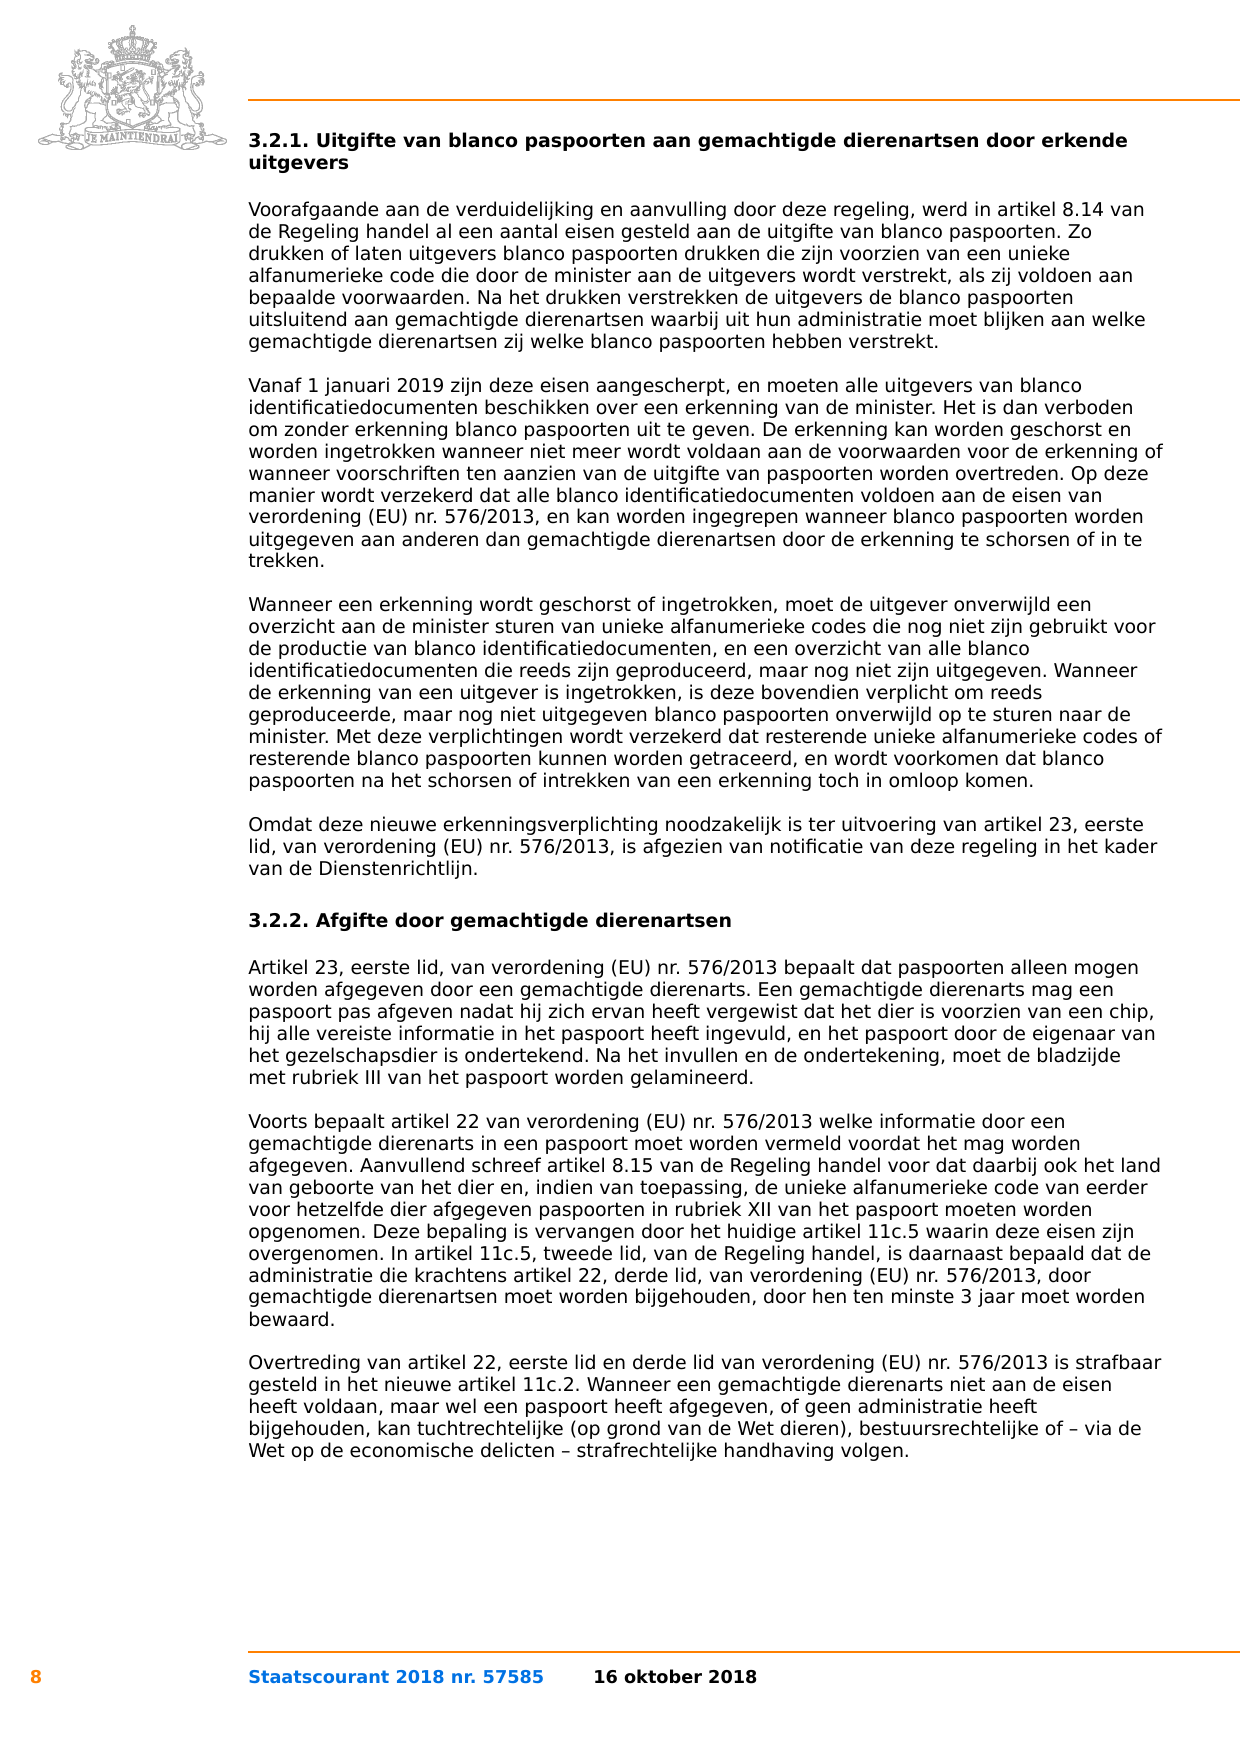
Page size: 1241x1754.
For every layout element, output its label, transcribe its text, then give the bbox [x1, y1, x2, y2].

subtitle 3.2.2. Afgifte door gemachtigde dierenartsen [248, 910, 1163, 932]
text Wanneer een erkenning wordt geschorst of ingetrokken, moet de uitgever onverwijld een overzicht aan de minister sturen van unieke alfanumerieke codes die nog niet zijn gebruikt voor de productie van blanco identificatiedocumenten, en een overzicht van alle blanco identificatiedocumenten die reeds zijn geproduceerd, maar nog niet zijn uitgegeven. Wanneer de erkenning van een uitgever is ingetrokken, is deze bovendien verplicht om reeds geproduceerde, maar nog niet uitgegeven blanco paspoorten onverwijld op te sturen naar de minister. Met deze verplichtingen wordt verzekerd dat resterende unieke alfanumerieke codes of resterende blanco paspoorten kunnen worden getraceerd, en wordt voorkomen dat blanco paspoorten na het schorsen of intrekken van een erkenning toch in omloop komen. [248, 594, 1163, 792]
text Voorts bepaalt artikel 22 van verordening (EU) nr. 576/2013 welke informatie door een gemachtigde dierenarts in een paspoort moet worden vermeld voordat het mag worden afgegeven. Aanvullend schreef artikel 8.15 van de Regeling handel voor dat daarbij ook het land van geboorte van het dier en, indien van toepassing, de unieke alfanumerieke code van eerder voor hetzelfde dier afgegeven paspoorten in rubriek XII van het paspoort moeten worden opgenomen. Deze bepaling is vervangen door het huidige artikel 11c.5 waarin deze eisen zijn overgenomen. In artikel 11c.5, tweede lid, van de Regeling handel, is daarnaast bepaald dat de administratie die krachtens artikel 22, derde lid, van verordening (EU) nr. 576/2013, door gemachtigde dierenartsen moet worden bijgehouden, door hen ten minste 3 jaar moet worden bewaard. [248, 1111, 1163, 1330]
picture [38, 25, 227, 150]
text Artikel 23, eerste lid, van verordening (EU) nr. 576/2013 bepaalt dat paspoorten alleen mogen worden afgegeven door een gemachtigde dierenarts. Een gemachtigde dierenarts mag een paspoort pas afgeven nadat hij zich ervan heeft vergewist dat het dier is voorzien van een chip, hij alle vereiste informatie in het paspoort heeft ingevuld, en het paspoort door de eigenaar van het gezelschapsdier is ondertekend. Na het invullen en de ondertekening, moet de bladzijde met rubriek III van het paspoort worden gelamineerd. [248, 957, 1163, 1089]
subtitle 3.2.1. Uitgifte van blanco paspoorten aan gemachtigde dierenartsen door erkende uitgevers [248, 130, 1163, 174]
text Overtreding van artikel 22, eerste lid en derde lid van verordening (EU) nr. 576/2013 is strafbaar gesteld in het nieuwe artikel 11c.2. Wanneer een gemachtigde dierenarts niet aan de eisen heeft voldaan, maar wel een paspoort heeft afgegeven, of geen administratie heeft bijgehouden, kan tuchtrechtelijke (op grond van de Wet dieren), bestuursrechtelijke of – via de Wet op de economische delicten – strafrechtelijke handhaving volgen. [248, 1352, 1163, 1462]
text Voorafgaande aan de verduidelijking en aanvulling door deze regeling, werd in artikel 8.14 van de Regeling handel al een aantal eisen gesteld aan de uitgifte van blanco paspoorten. Zo drukken of laten uitgevers blanco paspoorten drukken die zijn voorzien van een unieke alfanumerieke code die door de minister aan de uitgevers wordt verstrekt, als zij voldoen aan bepaalde voorwaarden. Na het drukken verstrekken de uitgevers de blanco paspoorten uitsluitend aan gemachtigde dierenartsen waarbij uit hun administratie moet blijken aan welke gemachtigde dierenartsen zij welke blanco paspoorten hebben verstrekt. [248, 199, 1163, 353]
text Omdat deze nieuwe erkenningsverplichting noodzakelijk is ter uitvoering van artikel 23, eerste lid, van verordening (EU) nr. 576/2013, is afgezien van notificatie van deze regeling in het kader van de Dienstenrichtlijn. [248, 814, 1163, 880]
text Vanaf 1 januari 2019 zijn deze eisen aangescherpt, en moeten alle uitgevers van blanco identificatiedocumenten beschikken over een erkenning van de minister. Het is dan verboden om zonder erkenning blanco paspoorten uit te geven. De erkenning kan worden geschorst en worden ingetrokken wanneer niet meer wordt voldaan aan de voorwaarden voor de erkenning of wanneer voorschriften ten aanzien van de uitgifte van paspoorten worden overtreden. Op deze manier wordt verzekerd dat alle blanco identificatiedocumenten voldoen aan de eisen van verordening (EU) nr. 576/2013, en kan worden ingegrepen wanneer blanco paspoorten worden uitgegeven aan anderen dan gemachtigde dierenartsen door de erkenning te schorsen of in te trekken. [248, 374, 1163, 572]
